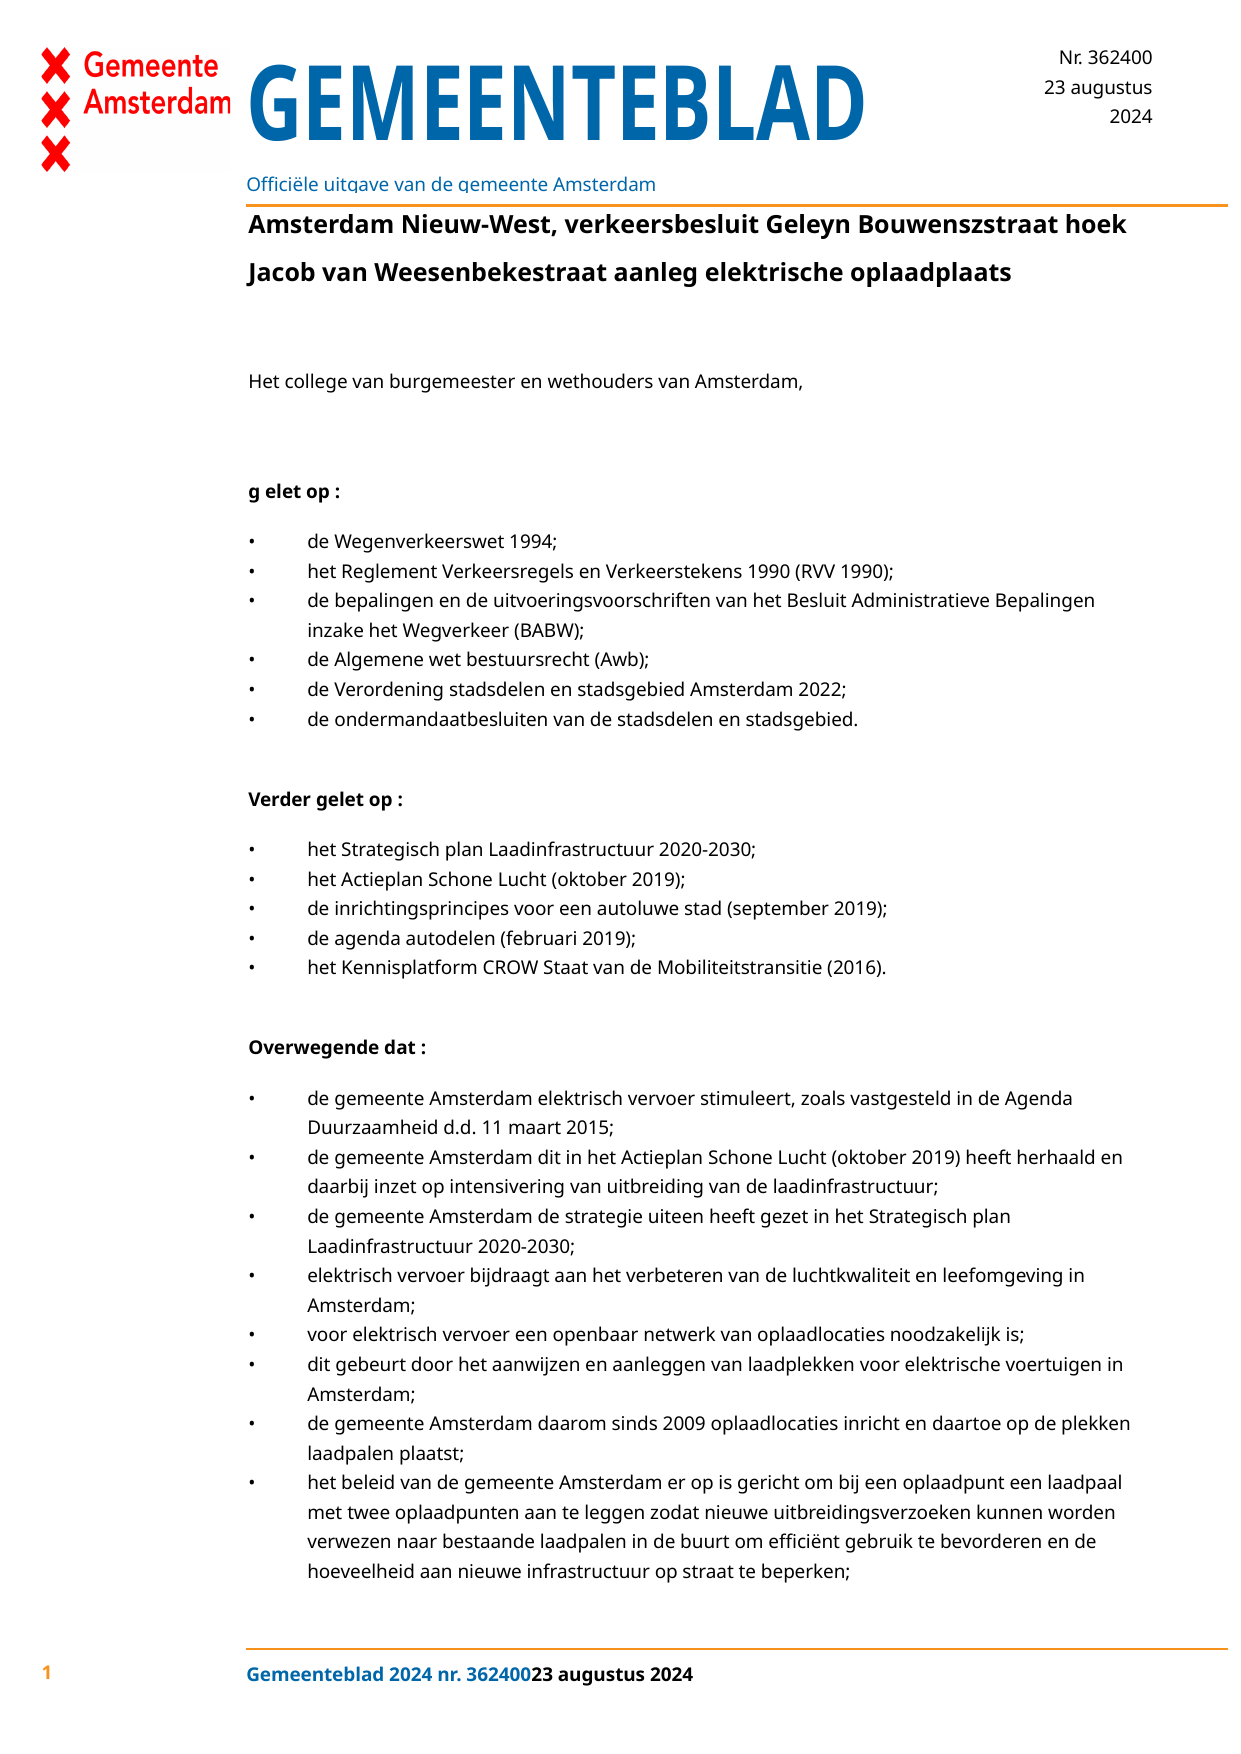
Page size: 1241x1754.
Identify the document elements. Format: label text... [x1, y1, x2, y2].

text g elet op : [248, 478, 1152, 503]
picture [41, 47, 231, 172]
list de gemeente Amsterdam daarom sinds 2009 oplaadlocaties inricht en daartoe op de plekken laadpalen plaatst; [248, 1410, 1152, 1466]
list het Reglement Verkeersregels en Verkeerstekens 1990 (RVV 1990); [248, 558, 1152, 583]
text Het college van burgemeester en wethouders van Amsterdam, [248, 368, 1152, 394]
list het Strategisch plan Laadinfrastructuur 2020-2030; [248, 836, 1152, 862]
list het beleid van de gemeente Amsterdam er op is gericht om bij een oplaadpunt een laadpaal met twee oplaadpunten aan te leggen zodat nieuwe uitbreidingsverzoeken kunnen worden verwezen naar bestaande laadpalen in de buurt om efficiënt gebruik te bevorderen en de hoeveelheid aan nieuwe infrastructuur op straat te beperken; [248, 1469, 1152, 1584]
list de ondermandaatbesluiten van de stadsdelen en stadsgebied. [248, 706, 1152, 731]
list de inrichtingsprincipes voor een autoluwe stad (september 2019); [248, 895, 1152, 921]
list het Kennisplatform CROW Staat van de Mobiliteitstransitie (2016). [248, 954, 1152, 980]
list de agenda autodelen (februari 2019); [248, 925, 1152, 951]
text Verder gelet op : [248, 786, 1152, 811]
list de Verordening stadsdelen en stadsgebied Amsterdam 2022; [248, 676, 1152, 702]
list de Wegenverkeerswet 1994; [248, 528, 1152, 554]
list dit gebeurt door het aanwijzen en aanleggen van laadplekken voor elektrische voertuigen in Amsterdam; [248, 1351, 1152, 1406]
list de bepalingen en de uitvoeringsvoorschriften van het Besluit Administratieve Bepalingen inzake het Wegverkeer (BABW); [248, 587, 1152, 643]
list de gemeente Amsterdam de strategie uiteen heeft gezet in het Strategisch plan Laadinfrastructuur 2020-2030; [248, 1203, 1152, 1258]
list de gemeente Amsterdam dit in het Actieplan Schone Lucht (oktober 2019) heeft herhaald en daarbij inzet op intensivering van uitbreiding van de laadinfrastructuur; [248, 1144, 1152, 1199]
list voor elektrisch vervoer een openbaar netwerk van oplaadlocaties noodzakelijk is; [248, 1322, 1152, 1347]
list het Actieplan Schone Lucht (oktober 2019); [248, 866, 1152, 891]
text Overwegende dat : [248, 1034, 1152, 1060]
list de Algemene wet bestuursrecht (Awb); [248, 647, 1152, 672]
list elektrisch vervoer bijdraagt aan het verbeteren van de luchtkwaliteit en leefomgeving in Amsterdam; [248, 1262, 1152, 1318]
list de gemeente Amsterdam elektrisch vervoer stimuleert, zoals vastgesteld in de Agenda Duurzaamheid d.d. 11 maart 2015; [248, 1085, 1152, 1140]
text Amsterdam Nieuw-West, verkeersbesluit Geleyn Bouwenszstraat hoek Jacob van Weesenbekestraat aanleg elektrische oplaadplaats [248, 207, 1152, 288]
